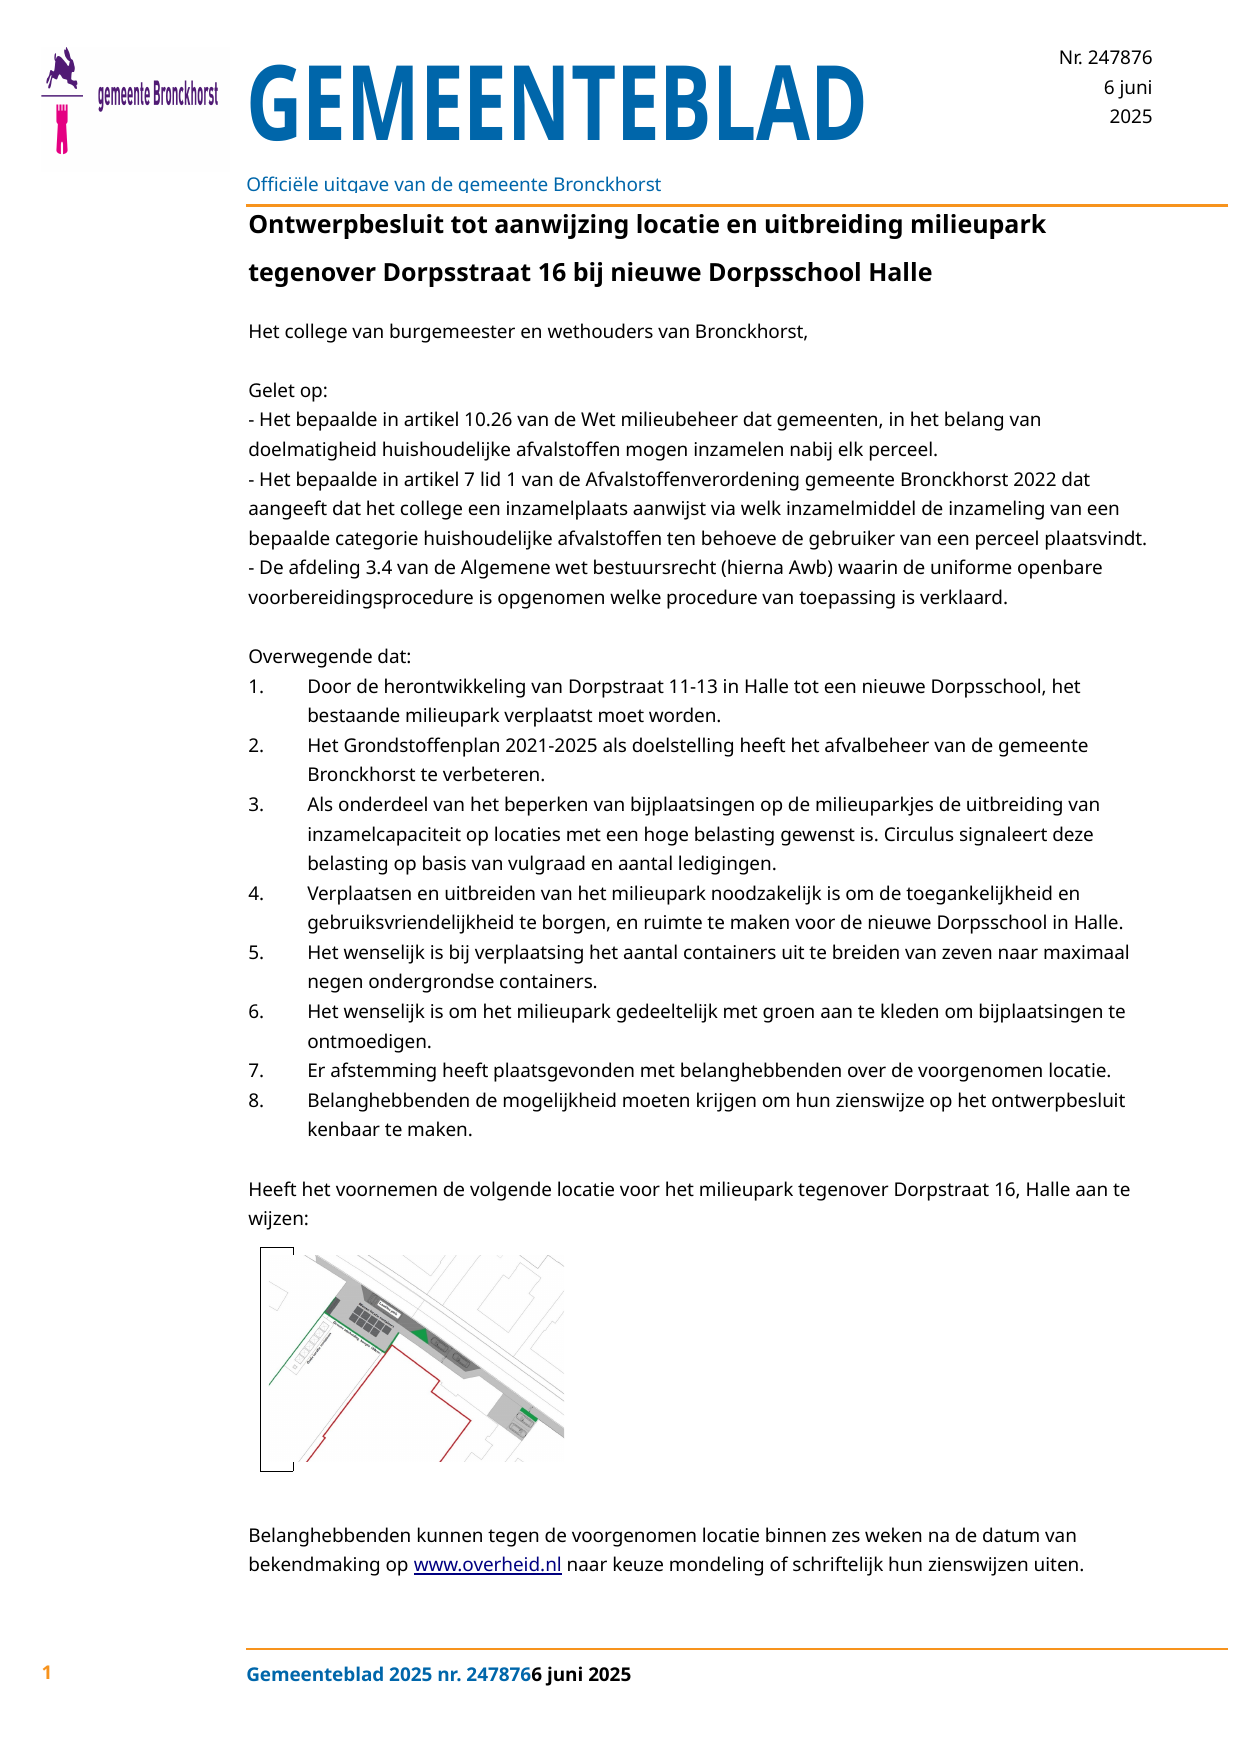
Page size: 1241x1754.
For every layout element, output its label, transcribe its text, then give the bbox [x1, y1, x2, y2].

list Door de herontwikkeling van Dorpstraat 11-13 in Halle tot een nieuwe Dorpsschool, het bestaande milieupark verplaatst moet worden. [248, 673, 1152, 728]
text Belanghebbenden kunnen tegen de voorgenomen locatie binnen zes weken na de datum van bekendmaking op www.overheid.nl naar keuze mondeling of schriftelijk hun zienswijzen uiten. [248, 1522, 1152, 1577]
picture [268, 1255, 565, 1462]
list Er afstemming heeft plaatsgevonden met belanghebbenden over de voorgenomen locatie. [248, 1057, 1152, 1083]
picture [41, 47, 231, 172]
text - Het bepaalde in artikel 7 lid 1 van de Afvalstoffenverordening gemeente Bronckhorst 2022 dat aangeeft dat het college een inzamelplaats aanwijst via welk inzamelmiddel de inzameling van een bepaalde categorie huishoudelijke afvalstoffen ten behoeve de gebruiker van een perceel plaatsvindt. [248, 466, 1152, 551]
list Als onderdeel van het beperken van bijplaatsingen op de milieuparkjes de uitbreiding van inzamelcapaciteit op locaties met een hoge belasting gewenst is. Circulus signaleert deze belasting op basis van vulgraad en aantal ledigingen. [248, 791, 1152, 876]
text - Het bepaalde in artikel 10.26 van de Wet milieubeheer dat gemeenten, in het belang van doelmatigheid huishoudelijke afvalstoffen mogen inzamelen nabij elk perceel. [248, 407, 1152, 462]
text Ontwerpbesluit tot aanwijzing locatie en uitbreiding milieupark tegenover Dorpsstraat 16 bij nieuwe Dorpsschool Halle [248, 207, 1152, 288]
text - De afdeling 3.4 van de Algemene wet bestuursrecht (hierna Awb) waarin de uniforme openbare voorbereidingsprocedure is opgenomen welke procedure van toepassing is verklaard. [248, 554, 1152, 610]
list Het Grondstoffenplan 2021-2025 als doelstelling heeft het afvalbeheer van de gemeente Bronckhorst te verbeteren. [248, 732, 1152, 787]
list Belanghebbenden de mogelijkheid moeten krijgen om hun zienswijze op het ontwerpbesluit kenbaar te maken. [248, 1087, 1152, 1142]
list Het wenselijk is bij verplaatsing het aantal containers uit te breiden van zeven naar maximaal negen ondergrondse containers. [248, 939, 1152, 994]
list Verplaatsen en uitbreiden van het milieupark noodzakelijk is om de toegankelijkheid en gebruiksvriendelijkheid te borgen, en ruimte te maken voor de nieuwe Dorpsschool in Halle. [248, 880, 1152, 935]
text Heeft het voornemen de volgende locatie voor het milieupark tegenover Dorpstraat 16, Halle aan te wijzen: [248, 1176, 1152, 1231]
text Het college van burgemeester en wethouders van Bronckhorst, [248, 318, 1152, 344]
text Overwegende dat: [248, 643, 1152, 669]
list Het wenselijk is om het milieupark gedeeltelijk met groen aan te kleden om bijplaatsingen te ontmoedigen. [248, 998, 1152, 1054]
text Gelet op: [248, 377, 1152, 403]
